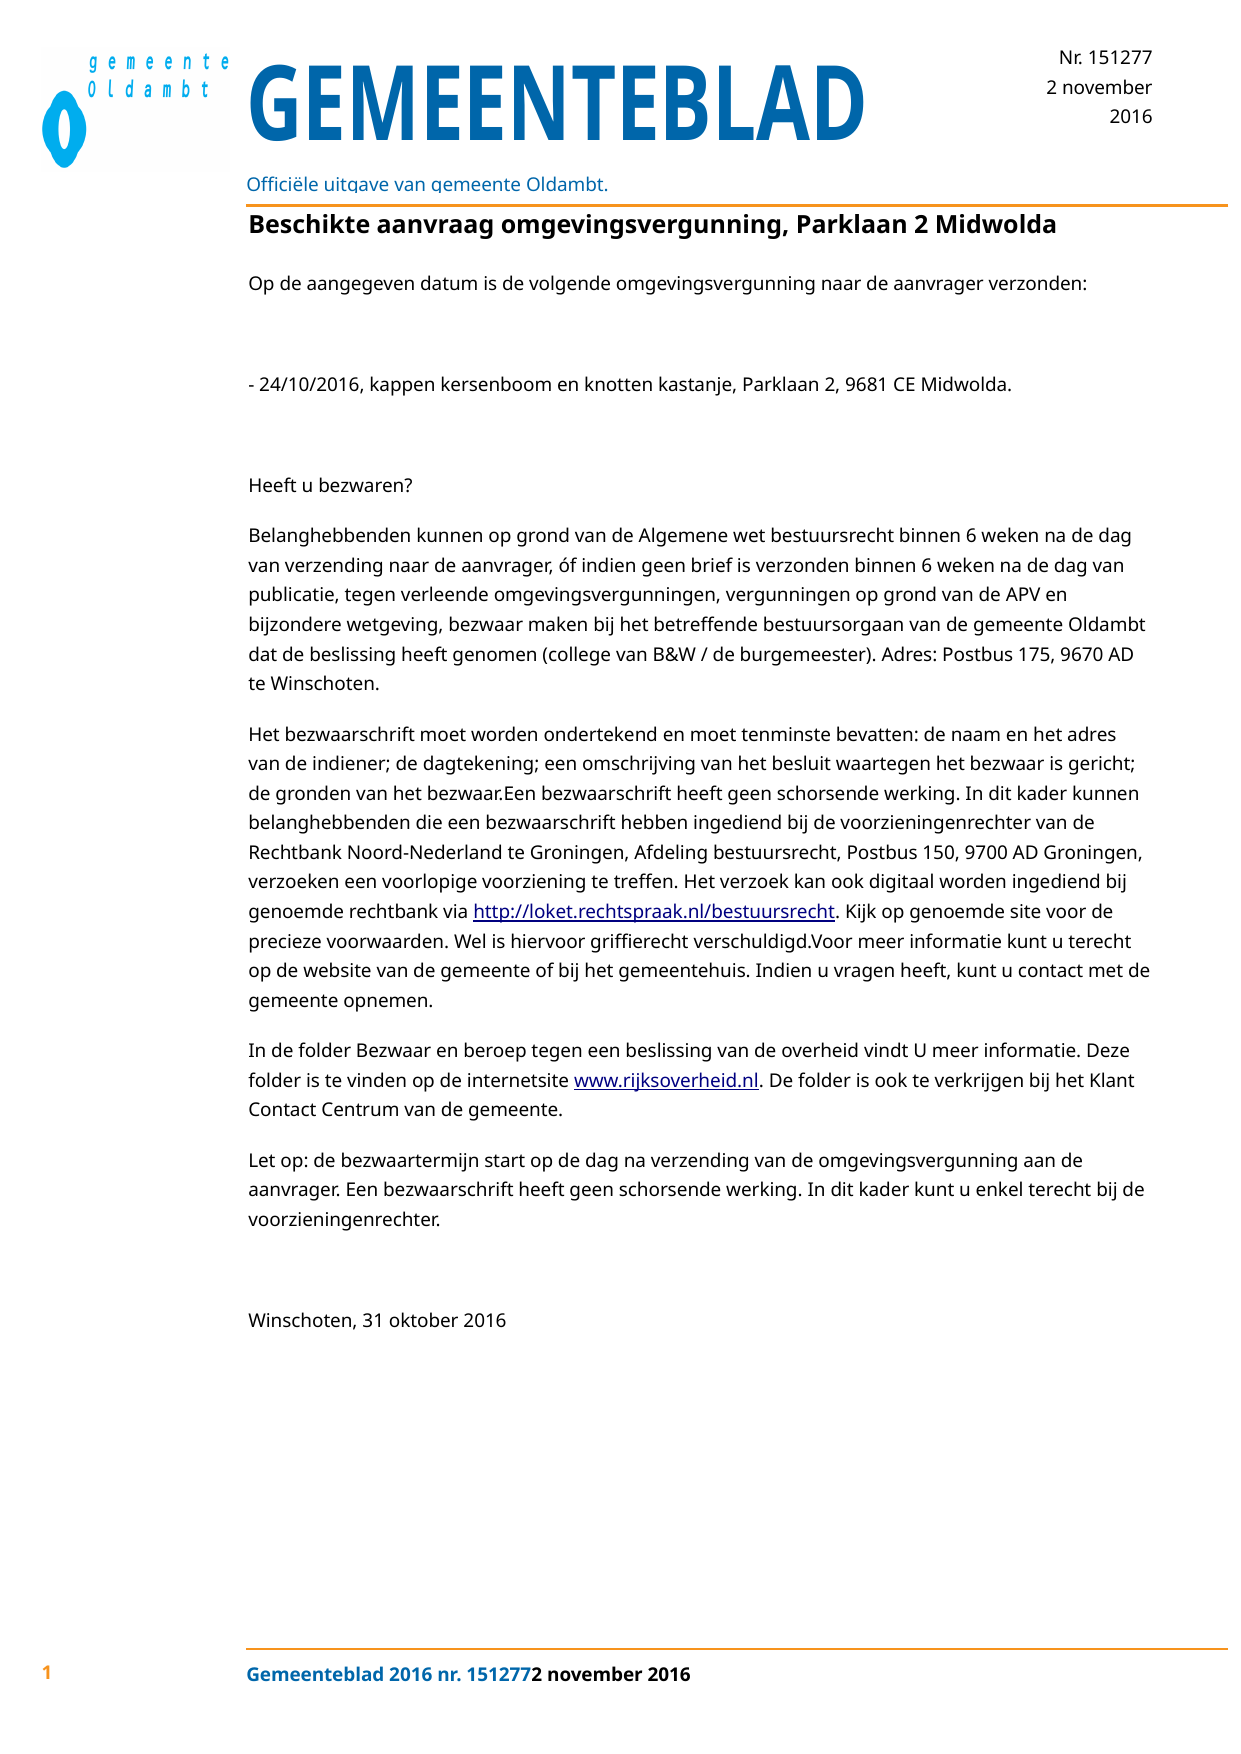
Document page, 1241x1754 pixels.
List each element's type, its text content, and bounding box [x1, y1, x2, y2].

text Belanghebbenden kunnen op grond van de Algemene wet bestuursrecht binnen 6 weken na de dag van verzending naar de aanvrager, óf indien geen brief is verzonden binnen 6 weken na de dag van publicatie, tegen verleende omgevingsvergunningen, vergunningen op grond van de APV en bijzondere wetgeving, bezwaar maken bij het betreffende bestuursorgaan van de gemeente Oldambt dat de beslissing heeft genomen (college van B&W / de burgemeester). Adres: Postbus 175, 9670 AD te Winschoten. [248, 522, 1152, 696]
text Let op: de bezwaartermijn start op de dag na verzending van de omgevingsvergunning aan de aanvrager. Een bezwaarschrift heeft geen schorsende werking. In dit kader kunt u enkel terecht bij de voorzieningenrechter. [248, 1147, 1152, 1232]
text - 24/10/2016, kappen kersenboom en knotten kastanje, Parklaan 2, 9681 CE Midwolda. [248, 371, 1152, 397]
text Het bezwaarschrift moet worden ondertekend en moet tenminste bevatten: de naam en het adres van de indiener; de dagtekening; een omschrijving van het besluit waartegen het bezwaar is gericht; de gronden van het bezwaar.Een bezwaarschrift heeft geen schorsende werking. In dit kader kunnen belanghebbenden die een bezwaarschrift hebben ingediend bij de voorzieningenrechter van de Rechtbank Noord-Nederland te Groningen, Afdeling bestuursrecht, Postbus 150, 9700 AD Groningen, verzoeken een voorlopige voorziening te treffen. Het verzoek kan ook digitaal worden ingediend bij genoemde rechtbank via http://loket.rechtspraak.nl/bestuursrecht. Kijk op genoemde site voor de precieze voorwaarden. Wel is hiervoor griffierecht verschuldigd.Voor meer informatie kunt u terecht op de website van de gemeente of bij het gemeentehuis. Indien u vragen heeft, kunt u contact met de gemeente opnemen. [248, 721, 1152, 1013]
text Beschikte aanvraag omgevingsvergunning, Parklaan 2 Midwolda [248, 207, 1152, 241]
text Op de aangegeven datum is de volgende omgevingsvergunning naar de aanvrager verzonden: [248, 270, 1152, 296]
text Heeft u bezwaren? [248, 472, 1152, 498]
picture [41, 47, 231, 172]
text In de folder Bezwaar en beroep tegen een beslissing van de overheid vindt U meer informatie. Deze folder is te vinden op de internetsite www.rijksoverheid.nl. De folder is ook te verkrijgen bij het Klant Contact Centrum van de gemeente. [248, 1037, 1152, 1122]
text Winschoten, 31 oktober 2016 [248, 1307, 1152, 1333]
